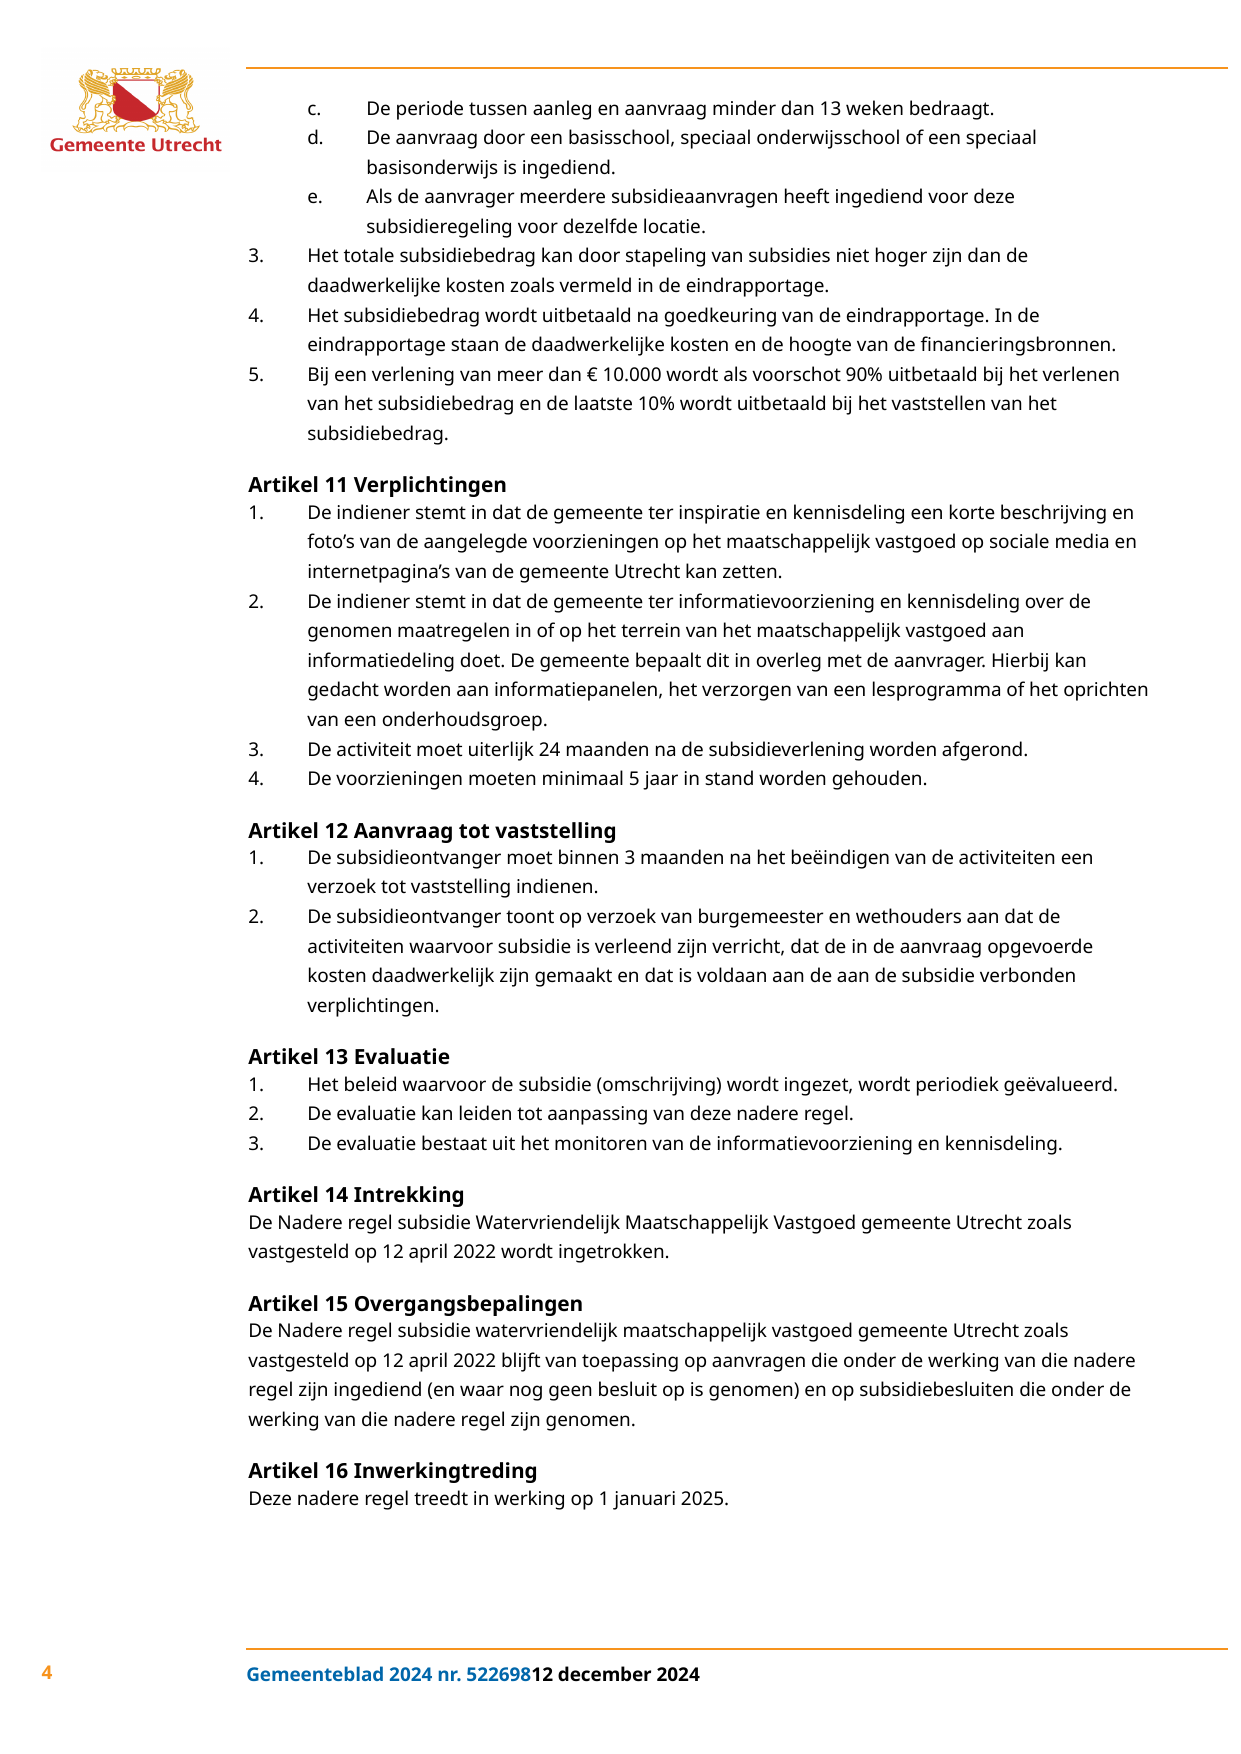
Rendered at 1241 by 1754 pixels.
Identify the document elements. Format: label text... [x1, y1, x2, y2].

list De indiener stemt in dat de gemeente ter inspiratie en kennisdeling een korte beschrijving en foto’s van de aangelegde voorzieningen op het maatschappelijk vastgoed op sociale media en internetpagina’s van de gemeente Utrecht kan zetten. [248, 499, 1152, 584]
list De evaluatie bestaat uit het monitoren van de informatievoorziening en kennisdeling. [248, 1130, 1152, 1156]
text Artikel 15 Overgangsbepalingen [248, 1289, 1152, 1317]
text Artikel 12 Aanvraag tot vaststelling [248, 816, 1152, 844]
text De Nadere regel subsidie Watervriendelijk Maatschappelijk Vastgoed gemeente Utrecht zoals vastgesteld op 12 april 2022 wordt ingetrokken. [248, 1209, 1152, 1264]
list Het totale subsidiebedrag kan door stapeling van subsidies niet hoger zijn dan de daadwerkelijke kosten zoals vermeld in de eindrapportage. [248, 243, 1152, 298]
list De indiener stemt in dat de gemeente ter informatievoorziening en kennisdeling over de genomen maatregelen in of op het terrein van het maatschappelijk vastgoed aan informatiedeling doet. De gemeente bepaalt dit in overleg met de aanvrager. Hierbij kan gedacht worden aan informatiepanelen, het verzorgen van een lesprogramma of het oprichten van een onderhoudsgroep. [248, 588, 1152, 732]
text Artikel 11 Verplichtingen [248, 471, 1152, 499]
list De voorzieningen moeten minimaal 5 jaar in stand worden gehouden. [248, 765, 1152, 791]
list Het beleid waarvoor de subsidie (omschrijving) wordt ingezet, wordt periodiek geëvalueerd. [248, 1071, 1152, 1097]
list Bij een verlening van meer dan € 10.000 wordt als voorschot 90% uitbetaald bij het verlenen van het subsidiebedrag en de laatste 10% wordt uitbetaald bij het vaststellen van het subsidiebedrag. [248, 361, 1152, 446]
text Artikel 16 Inwerkingtreding [248, 1457, 1152, 1485]
list De subsidieontvanger moet binnen 3 maanden na het beëindigen van de activiteiten een verzoek tot vaststelling indienen. [248, 844, 1152, 899]
list Het subsidiebedrag wordt uitbetaald na goedkeuring van de eindrapportage. In de eindrapportage staan de daadwerkelijke kosten en de hoogte van de financieringsbronnen. [248, 302, 1152, 357]
list De aanvraag door een basisschool, speciaal onderwijsschool of een speciaal basisonderwijs is ingediend. [307, 124, 1152, 180]
text Deze nadere regel treedt in werking op 1 januari 2025. [248, 1485, 1152, 1511]
text Artikel 14 Intrekking [248, 1181, 1152, 1209]
text Artikel 13 Evaluatie [248, 1042, 1152, 1071]
list De activiteit moet uiterlijk 24 maanden na de subsidieverlening worden afgerond. [248, 736, 1152, 761]
list De subsidieontvanger toont op verzoek van burgemeester en wethouders aan dat de activiteiten waarvoor subsidie is verleend zijn verricht, dat de in de aanvraag opgevoerde kosten daadwerkelijk zijn gemaakt en dat is voldaan aan de aan de subsidie verbonden verplichtingen. [248, 903, 1152, 1018]
list De periode tussen aanleg en aanvraag minder dan 13 weken bedraagt. [307, 95, 1152, 121]
picture [41, 47, 231, 172]
list Als de aanvrager meerdere subsidieaanvragen heeft ingediend voor deze subsidieregeling voor dezelfde locatie. [307, 183, 1152, 239]
list De evaluatie kan leiden tot aanpassing van deze nadere regel. [248, 1101, 1152, 1126]
text De Nadere regel subsidie watervriendelijk maatschappelijk vastgoed gemeente Utrecht zoals vastgesteld op 12 april 2022 blijft van toepassing op aanvragen die onder de werking van die nadere regel zijn ingediend (en waar nog geen besluit op is genomen) en op subsidiebesluiten die onder de werking van die nadere regel zijn genomen. [248, 1317, 1152, 1432]
